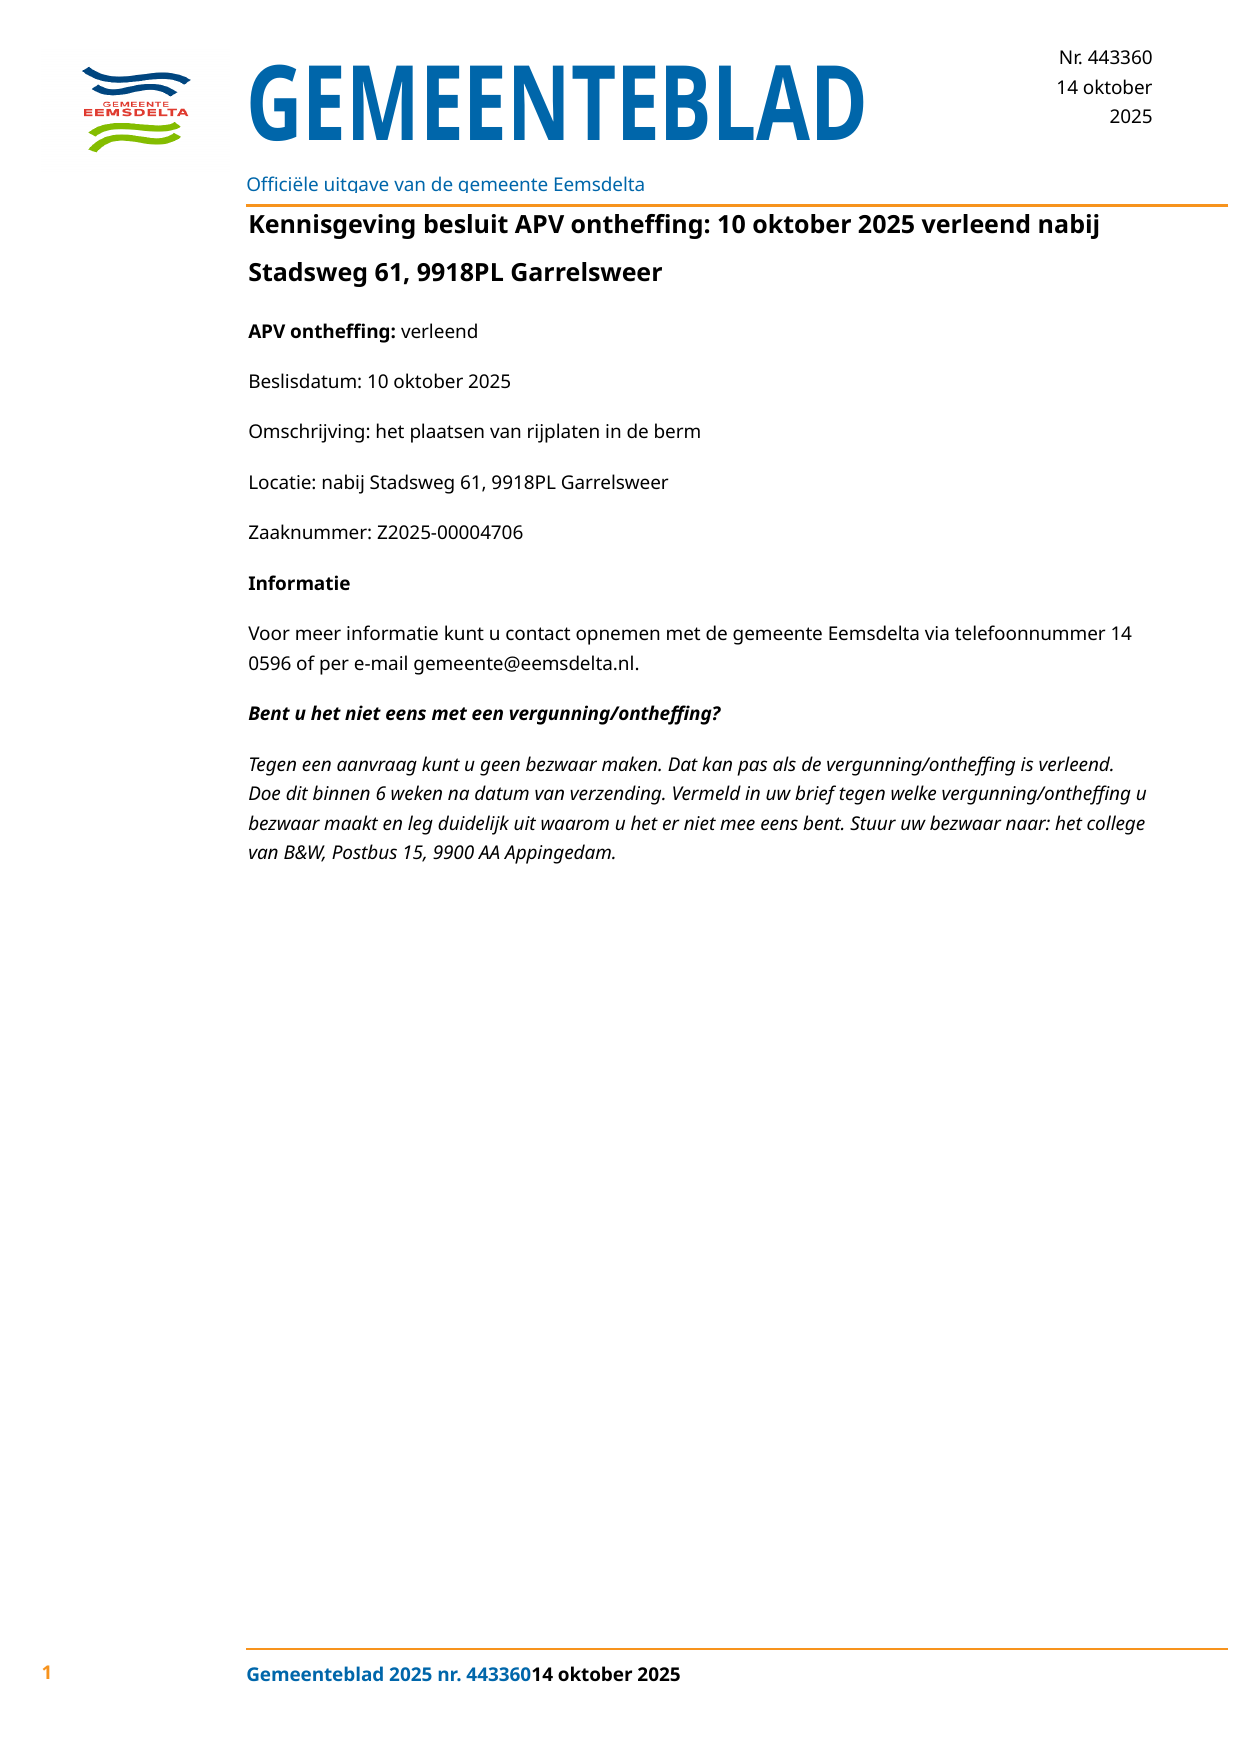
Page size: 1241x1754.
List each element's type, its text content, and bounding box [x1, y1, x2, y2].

text Omschrijving: het plaatsen van rijplaten in de berm [248, 419, 1152, 444]
text Tegen een aanvraag kunt u geen bezwaar maken. Dat kan pas als de vergunning/ontheffing is verleend. Doe dit binnen 6 weken na datum van verzending. Vermeld in uw brief tegen welke vergunning/ontheffing u bezwaar maakt en leg duidelijk uit waarom u het er niet mee eens bent. Stuur uw bezwaar naar: het college van B&W, Postbus 15, 9900 AA Appingedam. [248, 751, 1152, 865]
text Locatie: nabij Stadsweg 61, 9918PL Garrelsweer [248, 469, 1152, 495]
text Bent u het niet eens met een vergunning/ontheffing? [248, 700, 1152, 726]
text Zaaknummer: Z2025-00004706 [248, 519, 1152, 545]
text Kennisgeving besluit APV ontheffing: 10 oktober 2025 verleend nabij Stadsweg 61, 9918PL Garrelsweer [248, 207, 1152, 288]
text Beslisdatum: 10 oktober 2025 [248, 368, 1152, 394]
text Informatie [248, 570, 1152, 596]
text Voor meer informatie kunt u contact opnemen met de gemeente Eemsdelta via telefoonnummer 14 0596 of per e-mail gemeente@eemsdelta.nl. [248, 620, 1152, 676]
picture [41, 47, 231, 172]
text APV ontheffing: verleend [248, 318, 1152, 344]
